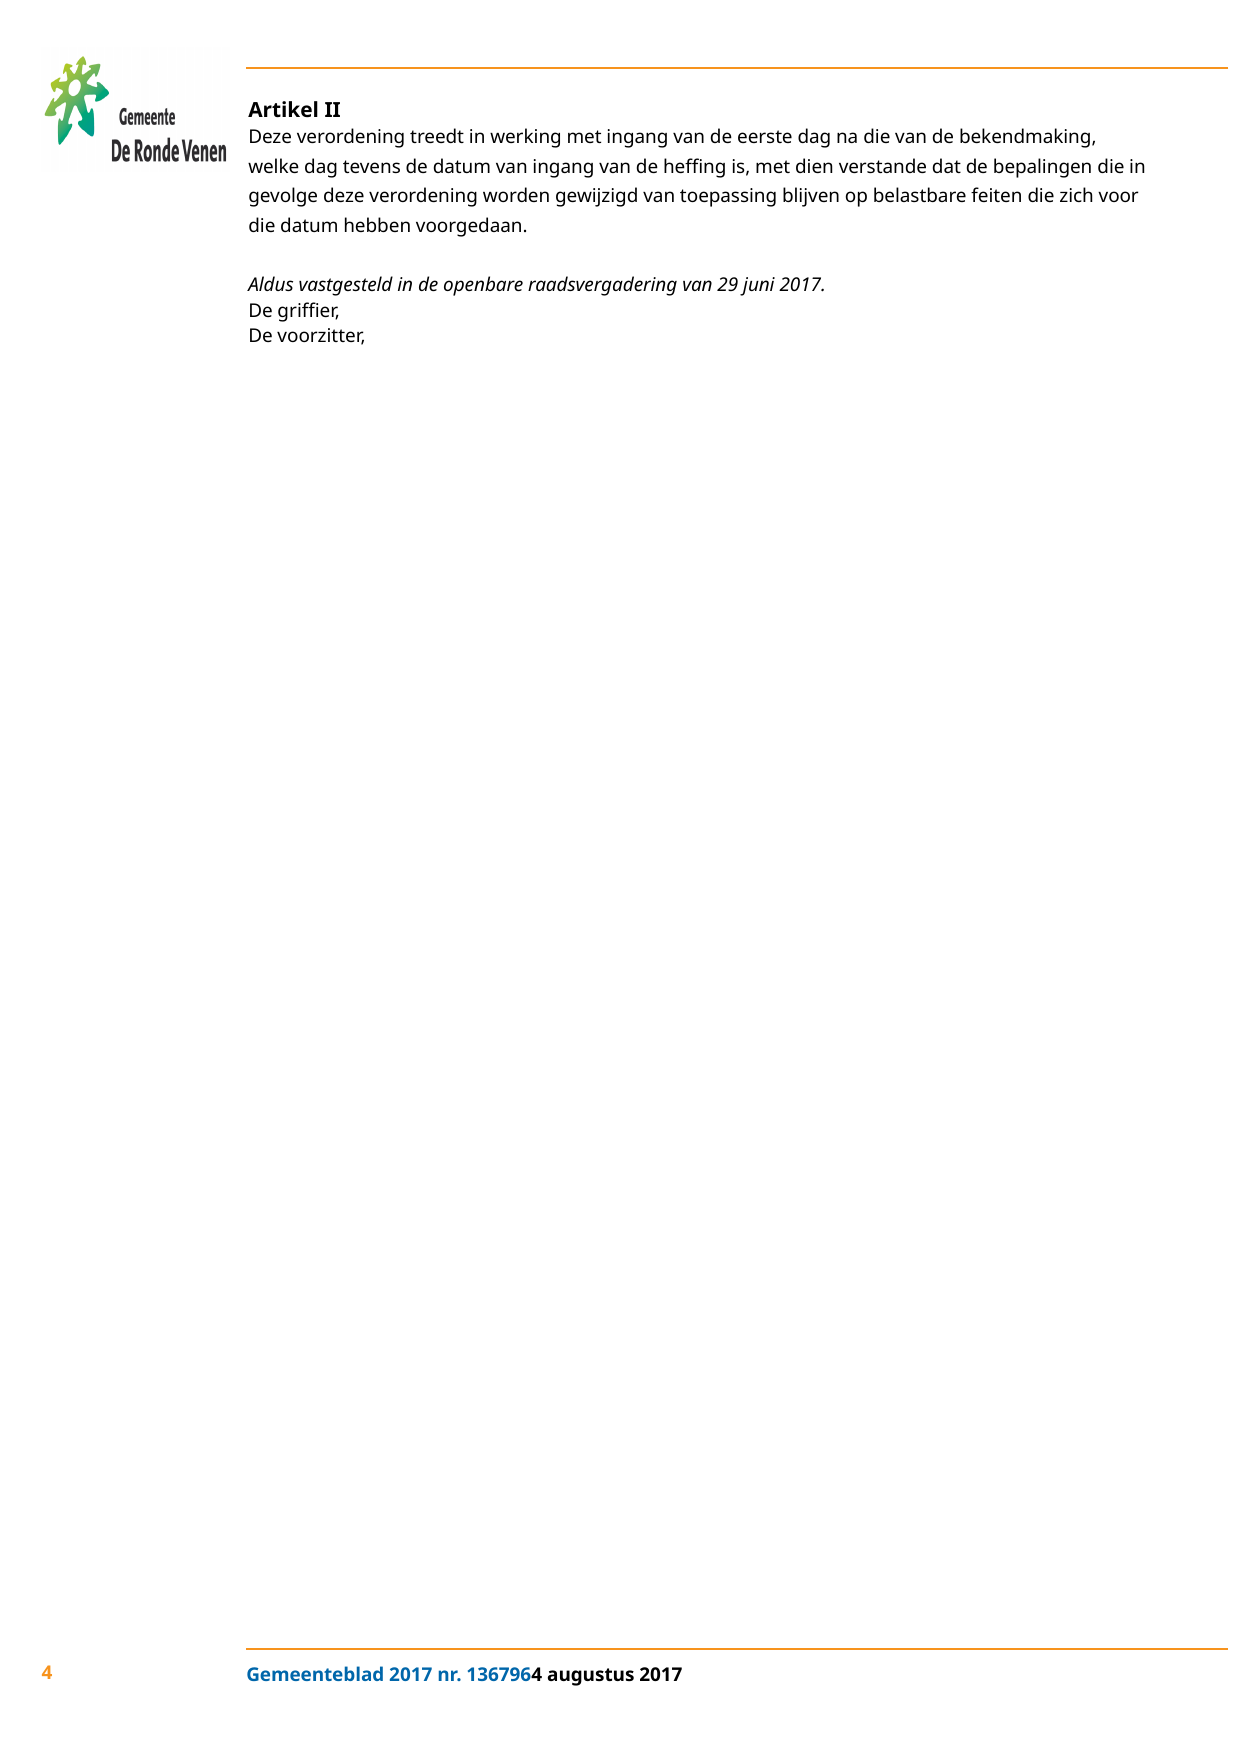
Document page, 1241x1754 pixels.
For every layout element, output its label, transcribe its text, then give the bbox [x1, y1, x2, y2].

picture [41, 47, 231, 172]
text Artikel II [248, 95, 1152, 123]
text De voorzitter, [248, 323, 1152, 348]
text De griffier, [248, 297, 1152, 323]
text Deze verordening treedt in werking met ingang van de eerste dag na die van de bekendmaking, welke dag tevens de datum van ingang van de heffing is, met dien verstande dat de bepalingen die in gevolge deze verordening worden gewijzigd van toepassing blijven op belastbare feiten die zich voor die datum hebben voorgedaan. [248, 123, 1152, 238]
text Aldus vastgesteld in de openbare raadsvergadering van 29 juni 2017. [248, 271, 1152, 297]
